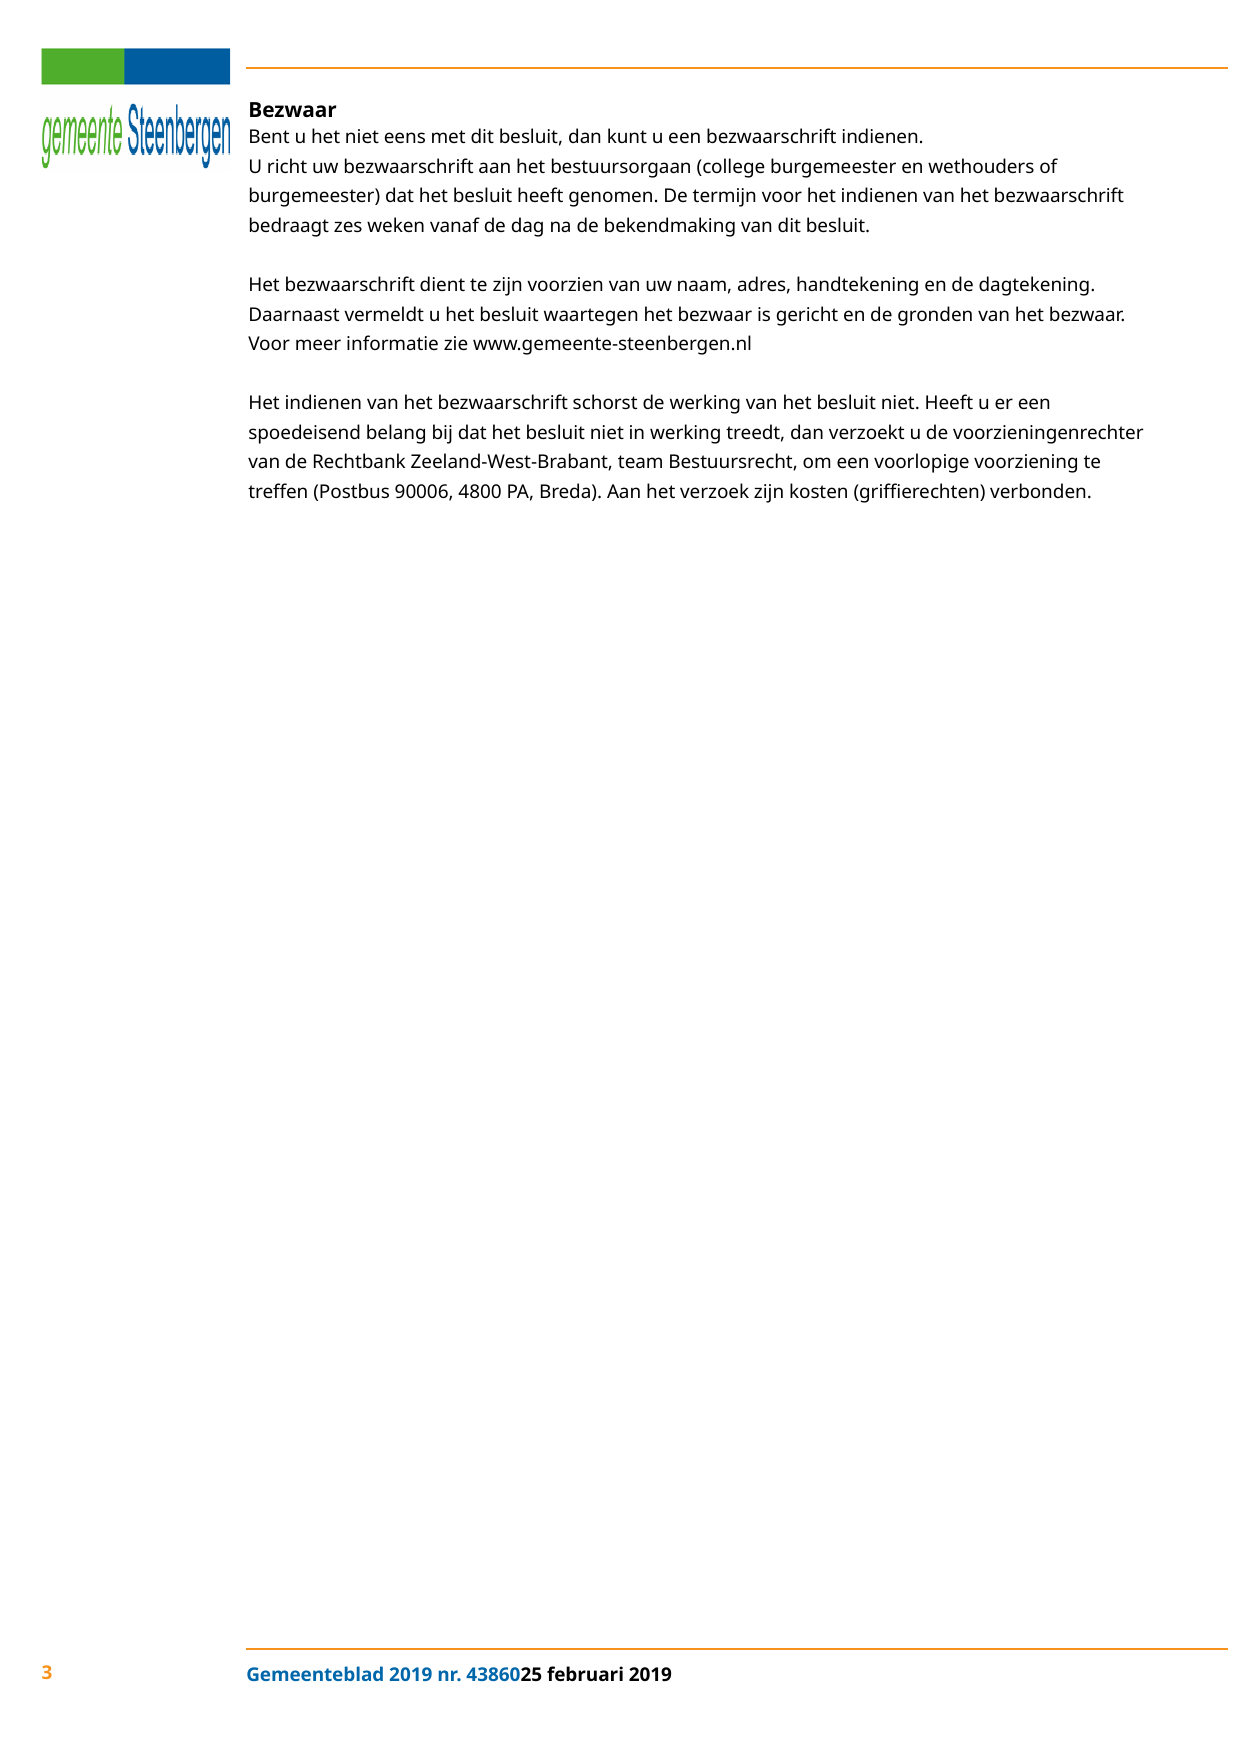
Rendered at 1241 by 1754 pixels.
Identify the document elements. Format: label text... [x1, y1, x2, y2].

text Het bezwaarschrift dient te zijn voorzien van uw naam, adres, handtekening en de dagtekening. Daarnaast vermeldt u het besluit waartegen het bezwaar is gericht en de gronden van het bezwaar. Voor meer informatie zie www.gemeente-steenbergen.nl [248, 271, 1152, 356]
text U richt uw bezwaarschrift aan het bestuursorgaan (college burgemeester en wethouders of burgemeester) dat het besluit heeft genomen. De termijn voor het indienen van het bezwaarschrift bedraagt zes weken vanaf de dag na de bekendmaking van dit besluit. [248, 153, 1152, 238]
text Het indienen van het bezwaarschrift schorst de werking van het besluit niet. Heeft u er een spoedeisend belang bij dat het besluit niet in werking treedt, dan verzoekt u de voorzieningenrechter van de Rechtbank Zeeland-West-Brabant, team Bestuursrecht, om een voorlopige voorziening te treffen (Postbus 90006, 4800 PA, Breda). Aan het verzoek zijn kosten (griffierechten) verbonden. [248, 389, 1152, 504]
text Bezwaar [248, 95, 1152, 123]
text Bent u het niet eens met dit besluit, dan kunt u een bezwaarschrift indienen. [248, 123, 1152, 149]
picture [41, 47, 231, 172]
